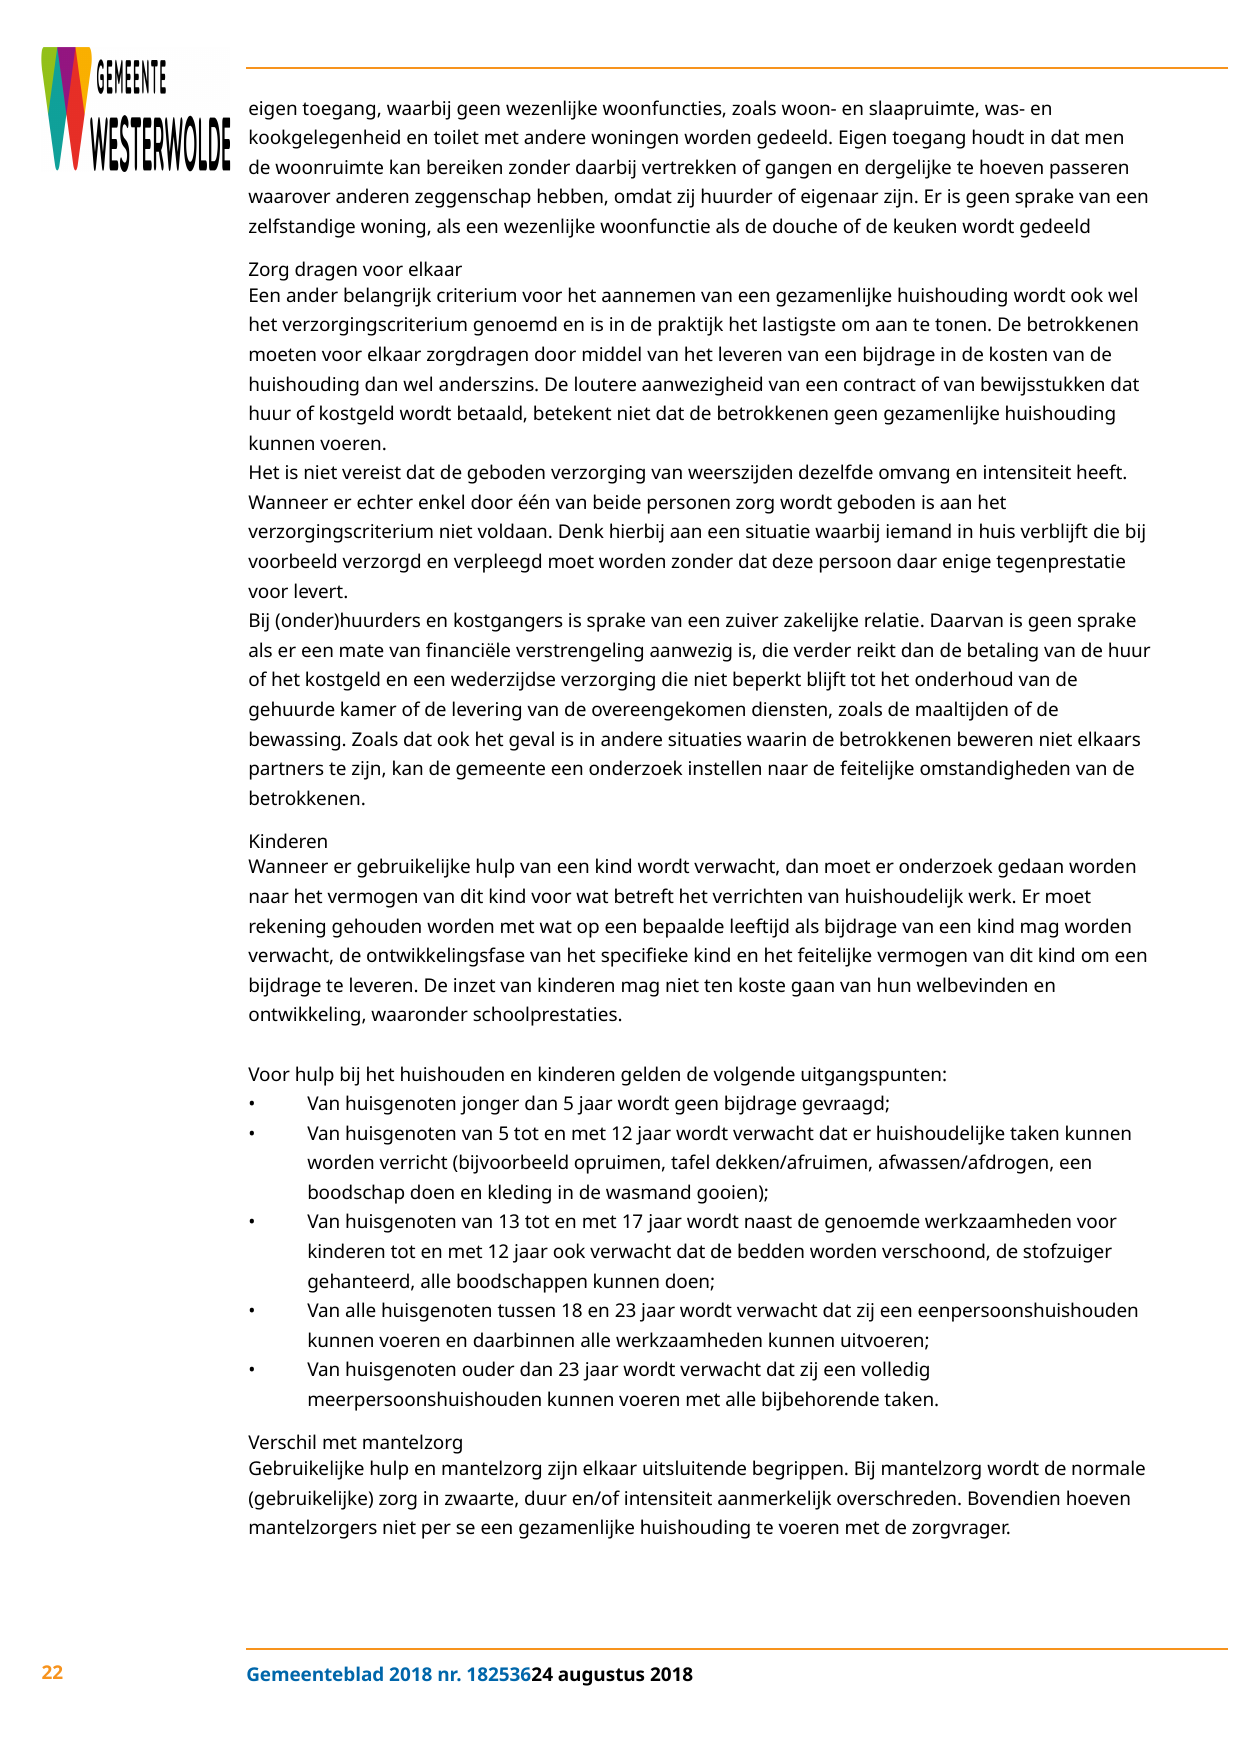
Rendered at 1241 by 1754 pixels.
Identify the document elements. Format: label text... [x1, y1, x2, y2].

list Van huisgenoten van 5 tot en met 12 jaar wordt verwacht dat er huishoudelijke taken kunnen worden verricht (bijvoorbeeld opruimen, tafel dekken/afruimen, afwassen/afdrogen, een boodschap doen en kleding in de wasmand gooien); [248, 1120, 1152, 1205]
list Van alle huisgenoten tussen 18 en 23 jaar wordt verwacht dat zij een eenpersoonshuishouden kunnen voeren en daarbinnen alle werkzaamheden kunnen uitvoeren; [248, 1297, 1152, 1353]
text Voor hulp bij het huishouden en kinderen gelden de volgende uitgangspunten: [248, 1061, 1152, 1087]
text eigen toegang, waarbij geen wezenlijke woonfuncties, zoals woon- en slaapruimte, was- en kookgelegenheid en toilet met andere woningen worden gedeeld. Eigen toegang houdt in dat men de woonruimte kan bereiken zonder daarbij vertrekken of gangen en dergelijke te hoeven passeren waarover anderen zeggenschap hebben, omdat zij huurder of eigenaar zijn. Er is geen sprake van een zelfstandige woning, als een wezenlijke woonfunctie als de douche of de keuken wordt gedeeld [248, 95, 1152, 239]
text Bij (onder)huurders en kostgangers is sprake van een zuiver zakelijke relatie. Daarvan is geen sprake als er een mate van financiële verstrengeling aanwezig is, die verder reikt dan de betaling van de huur of het kostgeld en een wederzijdse verzorging die niet beperkt blijft tot het onderhoud van de gehuurde kamer of de levering van de overeengekomen diensten, zoals de maaltijden of de bewassing. Zoals dat ook het geval is in andere situaties waarin de betrokkenen beweren niet elkaars partners te zijn, kan de gemeente een onderzoek instellen naar de feitelijke omstandigheden van de betrokkenen. [248, 607, 1152, 811]
text Wanneer er gebruikelijke hulp van een kind wordt verwacht, dan moet er onderzoek gedaan worden naar het vermogen van dit kind voor wat betreft het verrichten van huishoudelijk werk. Er moet rekening gehouden worden met wat op een bepaalde leeftijd als bijdrage van een kind mag worden verwacht, de ontwikkelingsfase van het specifieke kind en het feitelijke vermogen van dit kind om een bijdrage te leveren. De inzet van kinderen mag niet ten koste gaan van hun welbevinden en ontwikkeling, waaronder schoolprestaties. [248, 854, 1152, 1027]
text Gebruikelijke hulp en mantelzorg zijn elkaar uitsluitende begrippen. Bij mantelzorg wordt de normale (gebruikelijke) zorg in zwaarte, duur en/of intensiteit aanmerkelijk overschreden. Bovendien hoeven mantelzorgers niet per se een gezamenlijke huishouding te voeren met de zorgvrager. [248, 1455, 1152, 1540]
text Een ander belangrijk criterium voor het aannemen van een gezamenlijke huishouding wordt ook wel het verzorgingscriterium genoemd en is in de praktijk het lastigste om aan te tonen. De betrokkenen moeten voor elkaar zorgdragen door middel van het leveren van een bijdrage in de kosten van de huishouding dan wel anderszins. De loutere aanwezigheid van een contract of van bewijsstukken dat huur of kostgeld wordt betaald, betekent niet dat de betrokkenen geen gezamenlijke huishouding kunnen voeren. [248, 282, 1152, 456]
list Van huisgenoten jonger dan 5 jaar wordt geen bijdrage gevraagd; [248, 1090, 1152, 1116]
list Van huisgenoten ouder dan 23 jaar wordt verwacht dat zij een volledig meerpersoonshuishouden kunnen voeren met alle bijbehorende taken. [248, 1357, 1152, 1412]
text Verschil met mantelzorg [248, 1429, 1152, 1455]
list Van huisgenoten van 13 tot en met 17 jaar wordt naast de genoemde werkzaamheden voor kinderen tot en met 12 jaar ook verwacht dat de bedden worden verschoond, de stofzuiger gehanteerd, alle boodschappen kunnen doen; [248, 1209, 1152, 1294]
text Het is niet vereist dat de geboden verzorging van weerszijden dezelfde omvang en intensiteit heeft. Wanneer er echter enkel door één van beide personen zorg wordt geboden is aan het verzorgingscriterium niet voldaan. Denk hierbij aan een situatie waarbij iemand in huis verblijft die bij voorbeeld verzorgd en verpleegd moet worden zonder dat deze persoon daar enige tegenprestatie voor levert. [248, 459, 1152, 603]
text Zorg dragen voor elkaar [248, 256, 1152, 282]
picture [41, 47, 231, 172]
text Kinderen [248, 828, 1152, 854]
